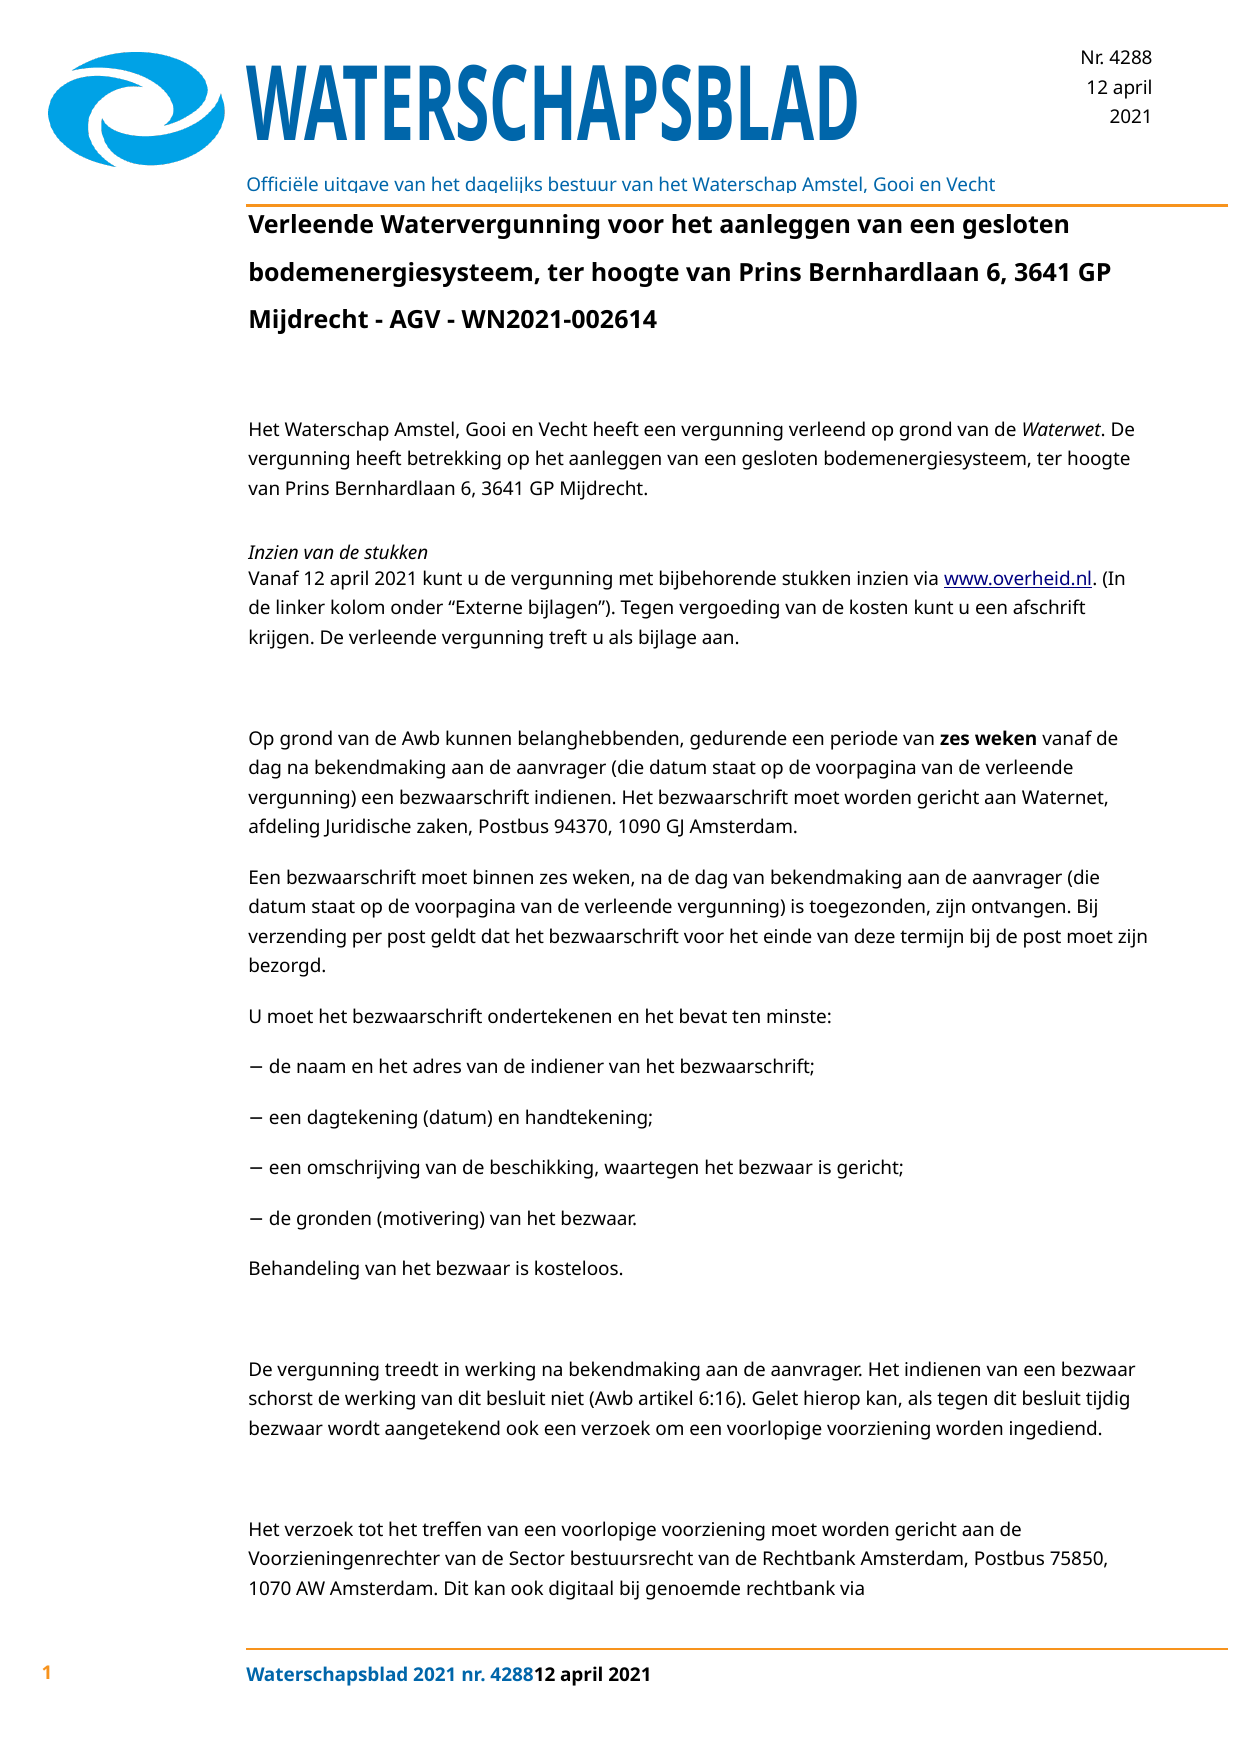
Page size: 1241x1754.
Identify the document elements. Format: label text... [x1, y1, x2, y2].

text − de gronden (motivering) van het bezwaar. [248, 1205, 1152, 1231]
text Behandeling van het bezwaar is kosteloos. [248, 1255, 1152, 1281]
text Verleende Watervergunning voor het aanleggen van een gesloten bodemenergiesysteem, ter hoogte van Prins Bernhardlaan 6, 3641 GP Mijdrecht - AGV - WN2021-002614 [248, 207, 1152, 336]
text Het verzoek tot het treffen van een voorlopige voorziening moet worden gericht aan de Voorzieningenrechter van de Sector bestuursrecht van de Rechtbank Amsterdam, Postbus 75850, 1070 AW Amsterdam. Dit kan ook digitaal bij genoemde rechtbank via [248, 1516, 1152, 1601]
text − de naam en het adres van de indiener van het bezwaarschrift; [248, 1053, 1152, 1079]
text U moet het bezwaarschrift ondertekenen en het bevat ten minste: [248, 1003, 1152, 1029]
text Op grond van de Awb kunnen belanghebbenden, gedurende een periode van zes weken vanaf de dag na bekendmaking aan de aanvrager (die datum staat op de voorpagina van de verleende vergunning) een bezwaarschrift indienen. Het bezwaarschrift moet worden gericht aan Waternet, afdeling Juridische zaken, Postbus 94370, 1090 GJ Amsterdam. [248, 725, 1152, 839]
text Vanaf 12 april 2021 kunt u de vergunning met bijbehorende stukken inzien via www.overheid.nl. (In de linker kolom onder “Externe bijlagen”). Tegen vergoeding van de kosten kunt u een afschrift krijgen. De verleende vergunning treft u als bijlage aan. [248, 565, 1152, 650]
text Inzien van de stukken [248, 539, 1152, 565]
text − een omschrijving van de beschikking, waartegen het bezwaar is gericht; [248, 1154, 1152, 1180]
text Het Waterschap Amstel, Gooi en Vecht heeft een vergunning verleend op grond van de Waterwet. De vergunning heeft betrekking op het aanleggen van een gesloten bodemenergiesysteem, ter hoogte van Prins Bernhardlaan 6, 3641 GP Mijdrecht. [248, 416, 1152, 501]
text − een dagtekening (datum) en handtekening; [248, 1104, 1152, 1130]
text Een bezwaarschrift moet binnen zes weken, na de dag van bekendmaking aan de aanvrager (die datum staat op de voorpagina van de verleende vergunning) is toegezonden, zijn ontvangen. Bij verzending per post geldt dat het bezwaarschrift voor het einde van deze termijn bij de post moet zijn bezorgd. [248, 864, 1152, 978]
picture [41, 47, 231, 172]
text De vergunning treedt in werking na bekendmaking aan de aanvrager. Het indienen van een bezwaar schorst de werking van dit besluit niet (Awb artikel 6:16). Gelet hierop kan, als tegen dit besluit tijdig bezwaar wordt aangetekend ook een verzoek om een voorlopige voorziening worden ingediend. [248, 1356, 1152, 1441]
